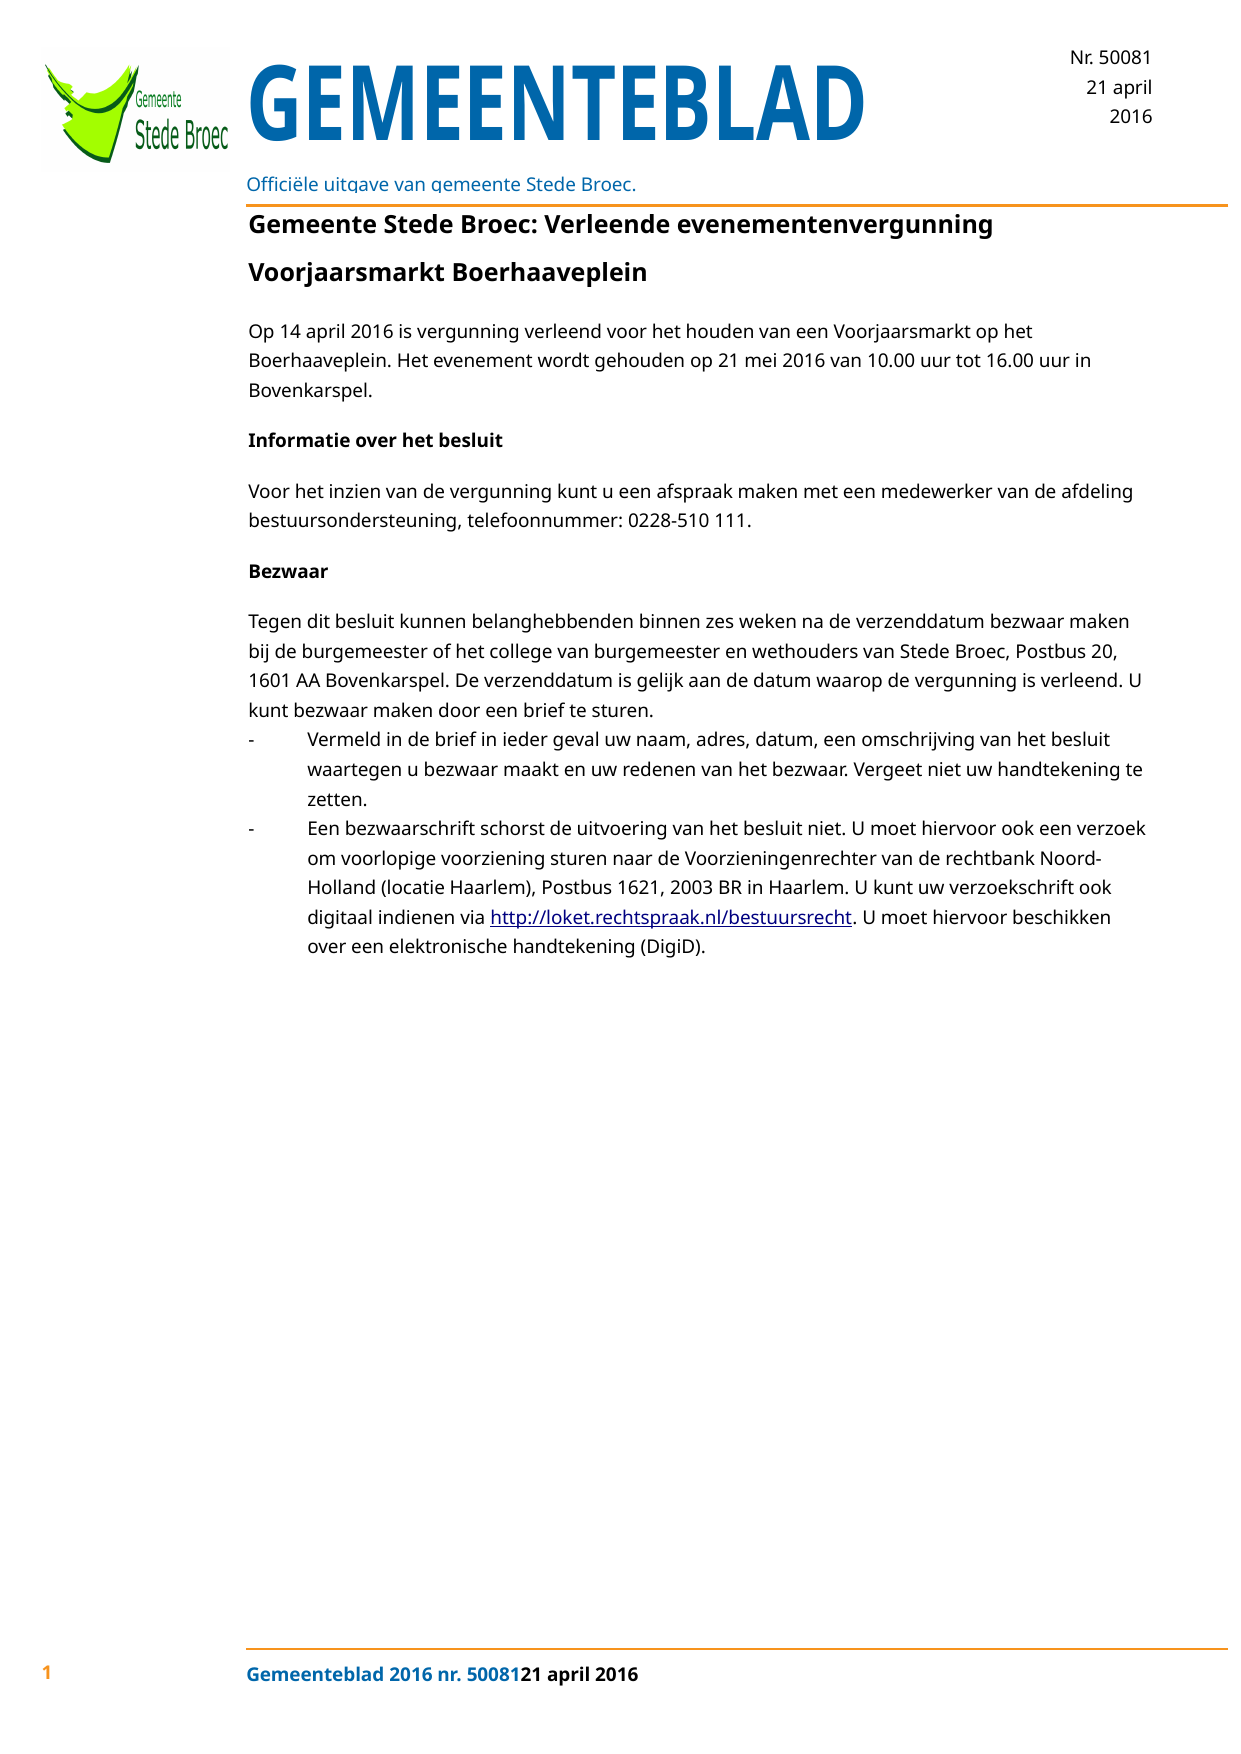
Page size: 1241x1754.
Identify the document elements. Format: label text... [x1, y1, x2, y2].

text Voor het inzien van de vergunning kunt u een afspraak maken met een medewerker van de afdeling bestuursondersteuning, telefoonnummer: 0228-510 111. [248, 478, 1152, 533]
text Bezwaar [248, 558, 1152, 584]
list Een bezwaarschrift schorst de uitvoering van het besluit niet. U moet hiervoor ook een verzoek om voorlopige voorziening sturen naar de Voorzieningenrechter van de rechtbank Noord-Holland (locatie Haarlem), Postbus 1621, 2003 BR in Haarlem. U kunt uw verzoekschrift ook digitaal indienen via http://loket.rechtspraak.nl/bestuursrecht. U moet hiervoor beschikken over een elektronische handtekening (DigiD). [248, 815, 1152, 959]
list Vermeld in de brief in ieder geval uw naam, adres, datum, een omschrijving van het besluit waartegen u bezwaar maakt en uw redenen van het bezwaar. Vergeet niet uw handtekening te zetten. [248, 727, 1152, 812]
text Op 14 april 2016 is vergunning verleend voor het houden van een Voorjaarsmarkt op het Boerhaaveplein. Het evenement wordt gehouden op 21 mei 2016 van 10.00 uur tot 16.00 uur in Bovenkarspel. [248, 318, 1152, 403]
text Gemeente Stede Broec: Verleende evenementenvergunning Voorjaarsmarkt Boerhaaveplein [248, 207, 1152, 288]
text Tegen dit besluit kunnen belanghebbenden binnen zes weken na de verzenddatum bezwaar maken bij de burgemeester of het college van burgemeester en wethouders van Stede Broec, Postbus 20, 1601 AA Bovenkarspel. De verzenddatum is gelijk aan de datum waarop de vergunning is verleend. U kunt bezwaar maken door een brief te sturen. [248, 608, 1152, 723]
picture [41, 47, 231, 172]
text Informatie over het besluit [248, 427, 1152, 453]
